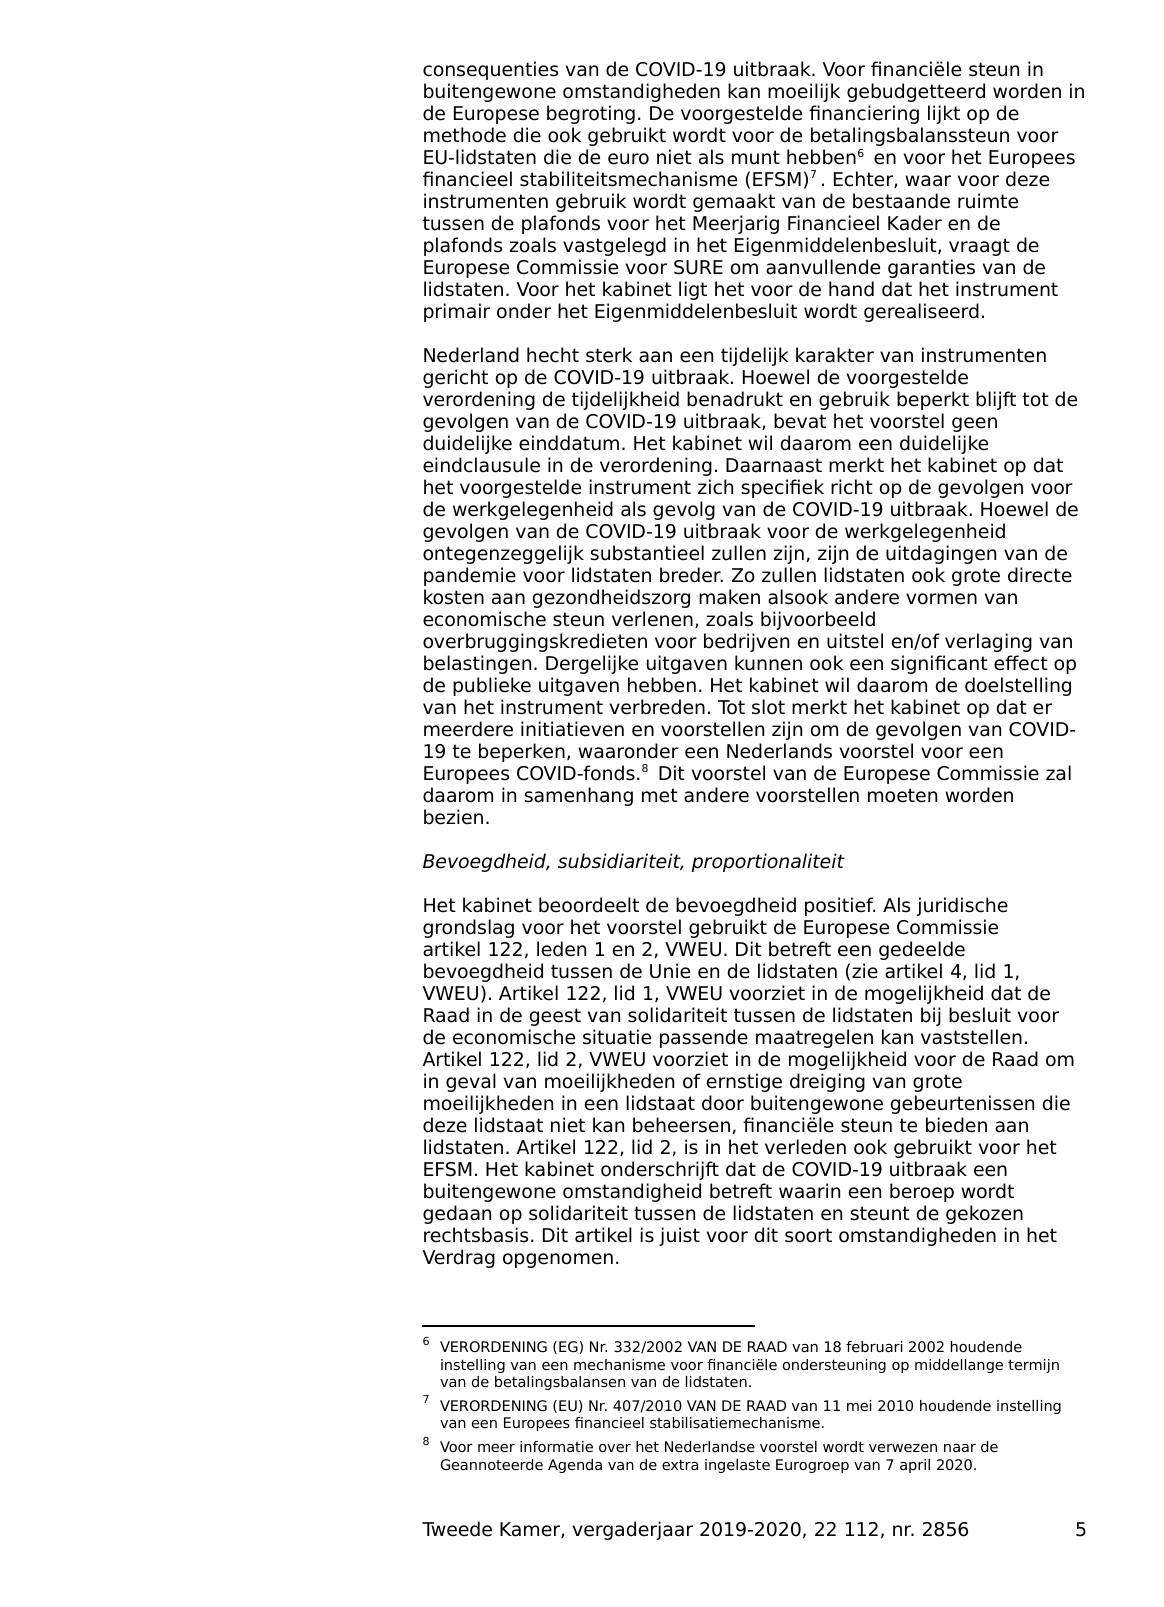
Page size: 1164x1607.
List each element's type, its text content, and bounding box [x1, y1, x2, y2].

text Nederland hecht sterk aan een tijdelijk karakter van instrumenten gericht op de COVID-19 uitbraak. Hoewel de voorgestelde verordening de tijdelijkheid benadrukt en gebruik beperkt blijft tot de gevolgen van de COVID-19 uitbraak, bevat het voorstel geen duidelijke einddatum. Het kabinet wil daarom een duidelijke eindclausule in de verordening. Daarnaast merkt het kabinet op dat het voorgestelde instrument zich specifiek richt op de gevolgen voor de werkgelegenheid als gevolg van de COVID-19 uitbraak. Hoewel de gevolgen van de COVID-19 uitbraak voor de werkgelegenheid ontegenzeggelijk substantieel zullen zijn, zijn de uitdagingen van de pandemie voor lidstaten breder. Zo zullen lidstaten ook grote directe kosten aan gezondheidszorg maken alsook andere vormen van economische steun verlenen, zoals bijvoorbeeld overbruggingskredieten voor bedrijven en uitstel en/of verlaging van belastingen. Dergelijke uitgaven kunnen ook een significant effect op de publieke uitgaven hebben. Het kabinet wil daarom de doelstelling van het instrument verbreden. Tot slot merkt het kabinet op dat er meerdere initiatieven en voorstellen zijn om de gevolgen van COVID-19 te beperken, waaronder een Nederlands voorstel voor een Europees COVID-fonds. Dit voorstel van de Europese Commissie zal daarom in samenhang met andere voorstellen moeten worden bezien. [422, 345, 1087, 828]
subtitle Bevoegdheid, subsidiariteit, proportionaliteit [422, 851, 1087, 873]
text consequenties van de COVID-19 uitbraak. Voor financiële steun in buitengewone omstandigheden kan moeilijk gebudgetteerd worden in de Europese begroting. De voorgestelde financiering lijkt op de methode die ook gebruikt wordt voor de betalingsbalanssteun voor EU-lidstaten die de euro niet als munt hebben en voor het Europees financieel stabiliteitsmechanisme (EFSM). Echter, waar voor deze instrumenten gebruik wordt gemaakt van de bestaande ruimte tussen de plafonds voor het Meerjarig Financieel Kader en de plafonds zoals vastgelegd in het Eigenmiddelenbesluit, vraagt de Europese Commissie voor SURE om aanvullende garanties van de lidstaten. Voor het kabinet ligt het voor de hand dat het instrument primair onder het Eigenmiddelenbesluit wordt gerealiseerd. [422, 59, 1087, 323]
text VERORDENING (EG) Nr. 332/2002 VAN DE RAAD van 18 februari 2002 houdende instelling van een mechanisme voor financiële ondersteuning op middellange termijn van de betalingsbalansen van de lidstaten. [422, 1335, 1087, 1391]
text VERORDENING (EU) Nr. 407/2010 VAN DE RAAD van 11 mei 2010 houdende instelling van een Europees financieel stabilisatiemechanisme. [422, 1393, 1087, 1432]
text Voor meer informatie over het Nederlandse voorstel wordt verwezen naar de Geannoteerde Agenda van de extra ingelaste Eurogroep van 7 april 2020. [422, 1435, 1087, 1474]
text Het kabinet beoordeelt de bevoegdheid positief. Als juridische grondslag voor het voorstel gebruikt de Europese Commissie artikel 122, leden 1 en 2, VWEU. Dit betreft een gedeelde bevoegdheid tussen de Unie en de lidstaten (zie artikel 4, lid 1, VWEU). Artikel 122, lid 1, VWEU voorziet in de mogelijkheid dat de Raad in de geest van solidariteit tussen de lidstaten bij besluit voor de economische situatie passende maatregelen kan vaststellen. Artikel 122, lid 2, VWEU voorziet in de mogelijkheid voor de Raad om in geval van moeilijkheden of ernstige dreiging van grote moeilijkheden in een lidstaat door buitengewone gebeurtenissen die deze lidstaat niet kan beheersen, financiële steun te bieden aan lidstaten. Artikel 122, lid 2, is in het verleden ook gebruikt voor het EFSM. Het kabinet onderschrijft dat de COVID-19 uitbraak een buitengewone omstandigheid betreft waarin een beroep wordt gedaan op solidariteit tussen de lidstaten en steunt de gekozen rechtsbasis. Dit artikel is juist voor dit soort omstandigheden in het Verdrag opgenomen. [422, 895, 1087, 1268]
